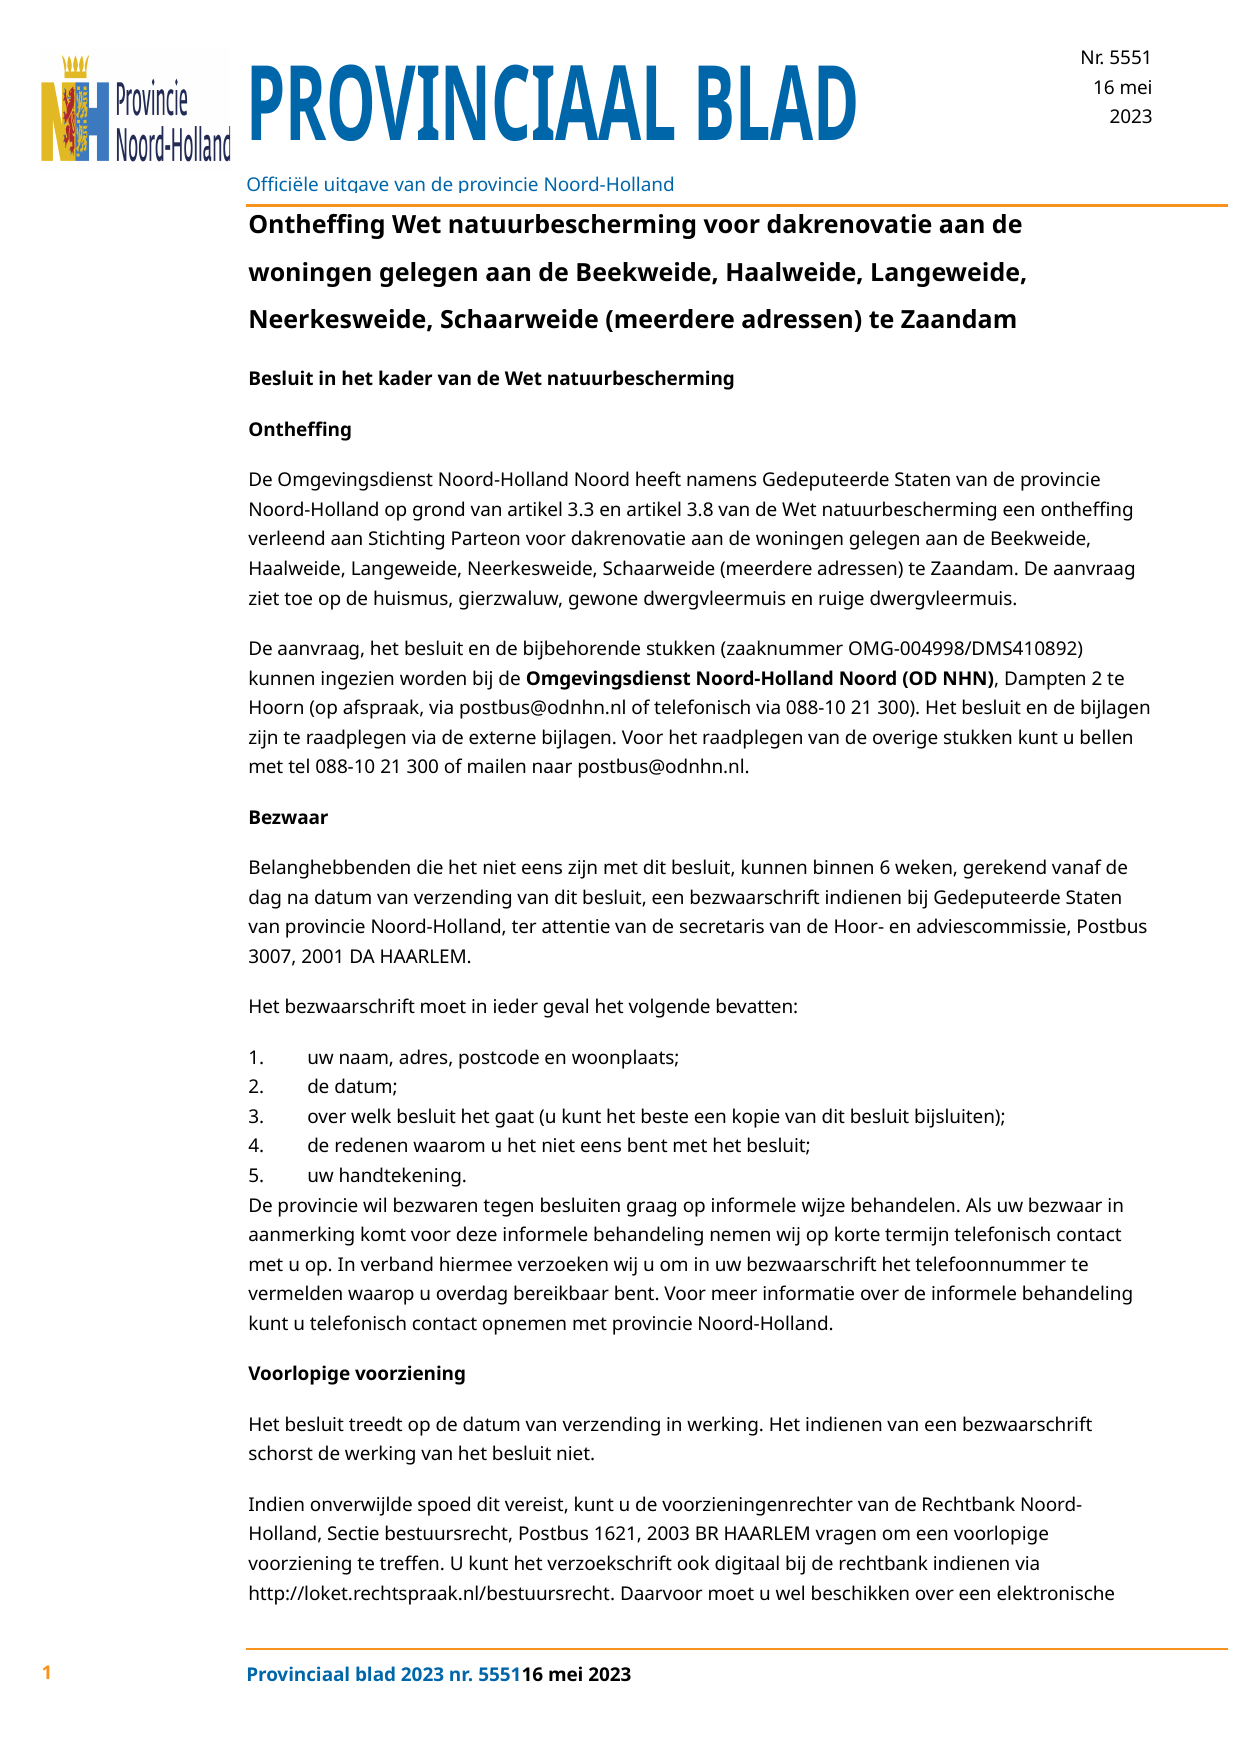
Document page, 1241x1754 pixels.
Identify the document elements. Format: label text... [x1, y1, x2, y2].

list de redenen waarom u het niet eens bent met het besluit; [248, 1133, 1152, 1158]
text De aanvraag, het besluit en de bijbehorende stukken (zaaknummer OMG-004998/DMS410892) kunnen ingezien worden bij de Omgevingsdienst Noord-Holland Noord (OD NHN), Dampten 2 te Hoorn (op afspraak, via postbus@odnhn.nl of telefonisch via 088-10 21 300). Het besluit en de bijlagen zijn te raadplegen via de externe bijlagen. Voor het raadplegen van de overige stukken kunt u bellen met tel 088-10 21 300 of mailen naar postbus@odnhn.nl. [248, 635, 1152, 779]
list de datum; [248, 1073, 1152, 1099]
list uw handtekening. [248, 1162, 1152, 1188]
list over welk besluit het gaat (u kunt het beste een kopie van dit besluit bijsluiten); [248, 1103, 1152, 1129]
text Besluit in het kader van de Wet natuurbescherming [248, 366, 1152, 391]
text Ontheffing Wet natuurbescherming voor dakrenovatie aan de woningen gelegen aan de Beekweide, Haalweide, Langeweide, Neerkesweide, Schaarweide (meerdere adressen) te Zaandam [248, 207, 1152, 336]
picture [41, 47, 231, 172]
text Het besluit treedt op de datum van verzending in werking. Het indienen van een bezwaarschrift schorst de werking van het besluit niet. [248, 1411, 1152, 1466]
text De provincie wil bezwaren tegen besluiten graag op informele wijze behandelen. Als uw bezwaar in aanmerking komt voor deze informele behandeling nemen wij op korte termijn telefonisch contact met u op. In verband hiermee verzoeken wij u om in uw bezwaarschrift het telefoonnummer te vermelden waarop u overdag bereikbaar bent. Voor meer informatie over de informele behandeling kunt u telefonisch contact opnemen met provincie Noord-Holland. [248, 1192, 1152, 1336]
text Voorlopige voorziening [248, 1361, 1152, 1386]
text Bezwaar [248, 804, 1152, 829]
text De Omgevingsdienst Noord-Holland Noord heeft namens Gedeputeerde Staten van de provincie Noord-Holland op grond van artikel 3.3 en artikel 3.8 van de Wet natuurbescherming een ontheffing verleend aan Stichting Parteon voor dakrenovatie aan de woningen gelegen aan de Beekweide, Haalweide, Langeweide, Neerkesweide, Schaarweide (meerdere adressen) te Zaandam. De aanvraag ziet toe op de huismus, gierzwaluw, gewone dwergvleermuis en ruige dwergvleermuis. [248, 466, 1152, 610]
text Belanghebbenden die het niet eens zijn met dit besluit, kunnen binnen 6 weken, gerekend vanaf de dag na datum van verzending van dit besluit, een bezwaarschrift indienen bij Gedeputeerde Staten van provincie Noord-Holland, ter attentie van de secretaris van de Hoor- en adviescommissie, Postbus 3007, 2001 DA HAARLEM. [248, 854, 1152, 969]
list uw naam, adres, postcode en woonplaats; [248, 1044, 1152, 1069]
text Het bezwaarschrift moet in ieder geval het volgende bevatten: [248, 993, 1152, 1019]
text Indien onverwijlde spoed dit vereist, kunt u de voorzieningenrechter van de Rechtbank Noord-Holland, Sectie bestuursrecht, Postbus 1621, 2003 BR HAARLEM vragen om een voorlopige voorziening te treffen. U kunt het verzoekschrift ook digitaal bij de rechtbank indienen via http://loket.rechtspraak.nl/bestuursrecht. Daarvoor moet u wel beschikken over een elektronische [248, 1491, 1152, 1605]
text Ontheffing [248, 416, 1152, 442]
